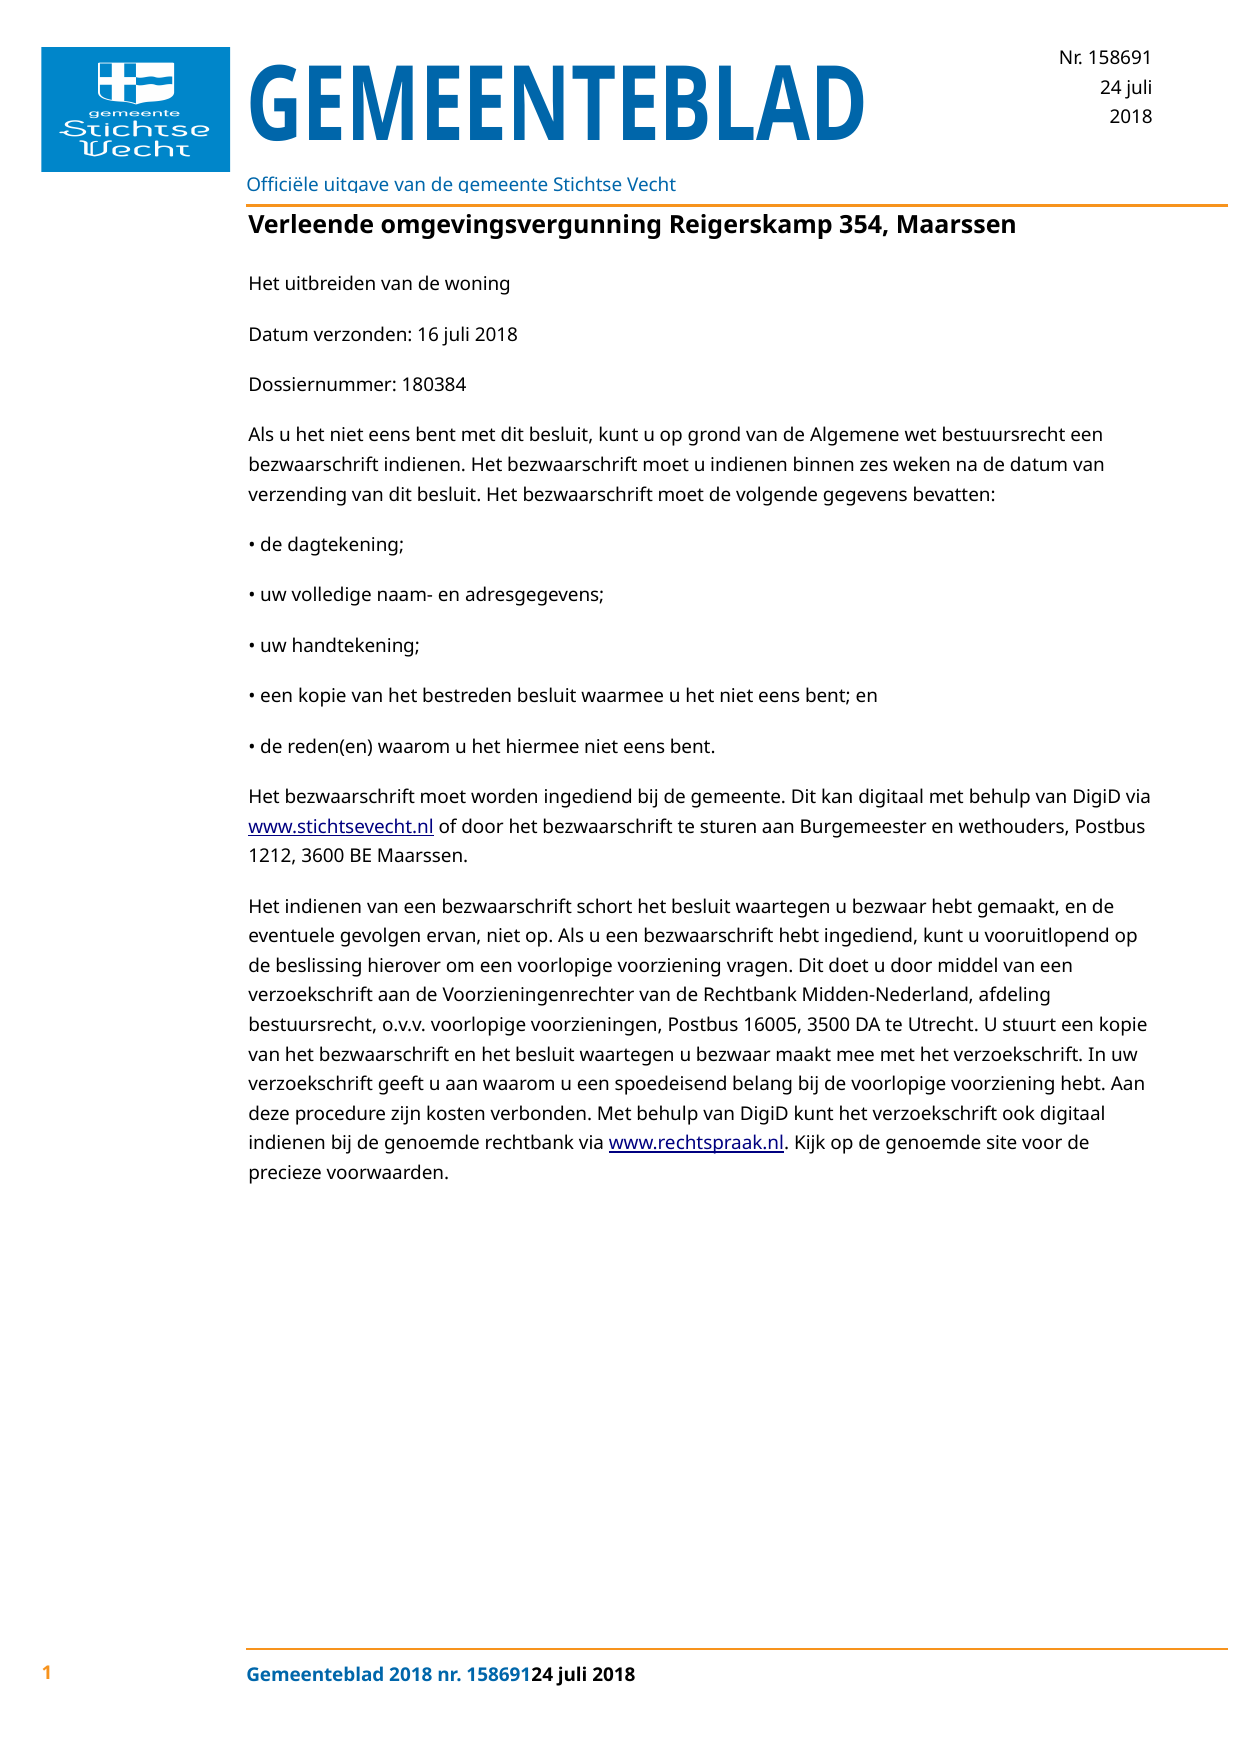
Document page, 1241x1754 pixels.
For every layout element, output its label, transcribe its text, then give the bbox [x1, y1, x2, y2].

text Datum verzonden: 16 juli 2018 [248, 321, 1152, 346]
text Verleende omgevingsvergunning Reigerskamp 354, Maarssen [248, 207, 1152, 241]
text Het indienen van een bezwaarschrift schort het besluit waartegen u bezwaar hebt gemaakt, en de eventuele gevolgen ervan, niet op. Als u een bezwaarschrift hebt ingediend, kunt u vooruitlopend op de beslissing hierover om een voorlopige voorziening vragen. Dit doet u door middel van een verzoekschrift aan de Voorzieningenrechter van de Rechtbank Midden-Nederland, afdeling bestuursrecht, o.v.v. voorlopige voorzieningen, Postbus 16005, 3500 DA te Utrecht. U stuurt een kopie van het bezwaarschrift en het besluit waartegen u bezwaar maakt mee met het verzoekschrift. In uw verzoekschrift geeft u aan waarom u een spoedeisend belang bij de voorlopige voorziening hebt. Aan deze procedure zijn kosten verbonden. Met behulp van DigiD kunt het verzoekschrift ook digitaal indienen bij de genoemde rechtbank via www.rechtspraak.nl. Kijk op de genoemde site voor de precieze voorwaarden. [248, 893, 1152, 1185]
text • uw volledige naam- en adresgegevens; [248, 582, 1152, 607]
text • een kopie van het bestreden besluit waarmee u het niet eens bent; en [248, 682, 1152, 708]
text Het bezwaarschrift moet worden ingediend bij de gemeente. Dit kan digitaal met behulp van DigiD via www.stichtsevecht.nl of door het bezwaarschrift te sturen aan Burgemeester en wethouders, Postbus 1212, 3600 BE Maarssen. [248, 783, 1152, 868]
text • de dagtekening; [248, 531, 1152, 557]
text Dossiernummer: 180384 [248, 371, 1152, 397]
picture [99, 63, 135, 101]
text Het uitbreiden van de woning [248, 270, 1152, 296]
text • de reden(en) waarom u het hiermee niet eens bent. [248, 733, 1152, 758]
text Als u het niet eens bent met dit besluit, kunt u op grond van de Algemene wet bestuursrecht een bezwaarschrift indienen. Het bezwaarschrift moet u indienen binnen zes weken na de datum van verzending van dit besluit. Het bezwaarschrift moet de volgende gegevens bevatten: [248, 422, 1152, 506]
text • uw handtekening; [248, 632, 1152, 658]
picture [137, 63, 174, 103]
